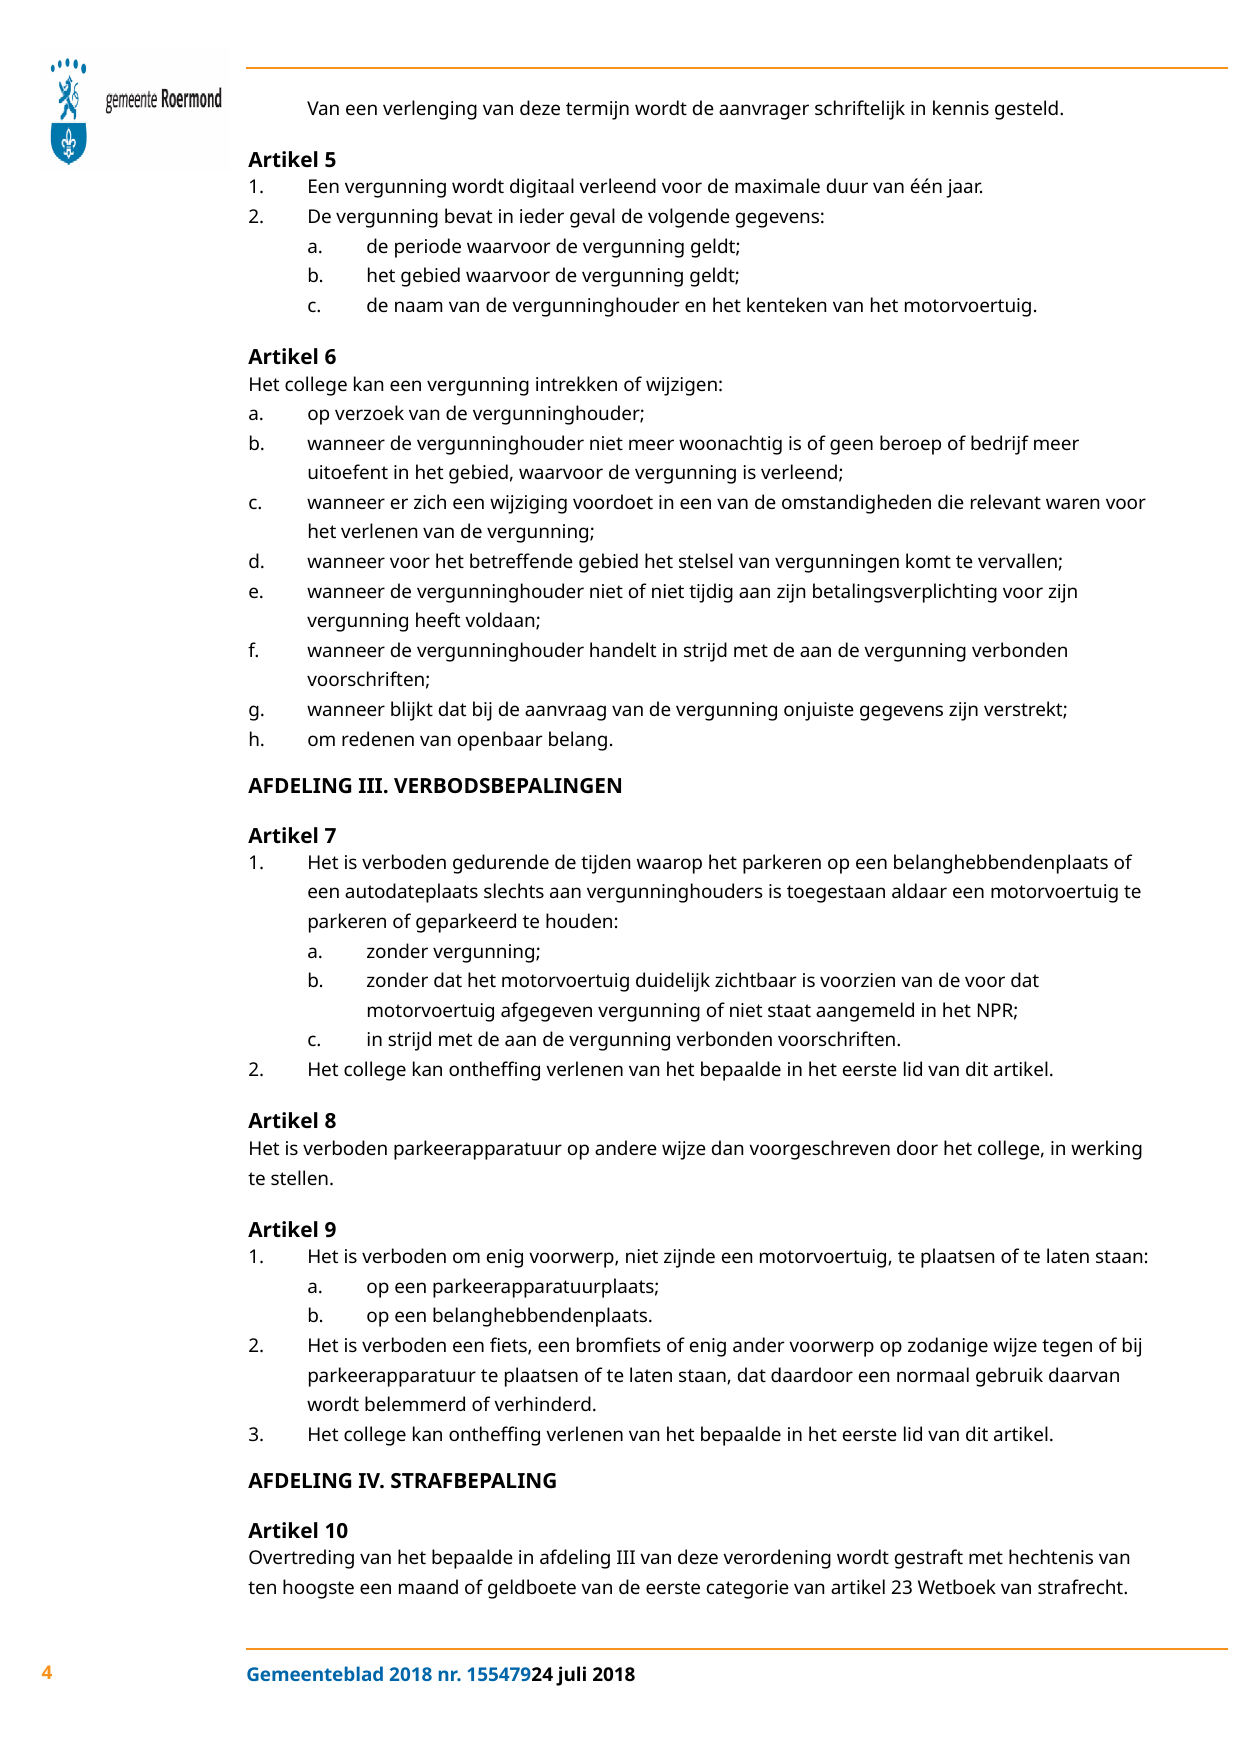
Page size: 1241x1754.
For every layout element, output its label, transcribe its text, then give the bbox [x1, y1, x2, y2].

list op een parkeerapparatuurplaats; [307, 1273, 1152, 1299]
list Het is verboden een fiets, een bromfiets of enig ander voorwerp op zodanige wijze tegen of bij parkeerapparatuur te plaatsen of te laten staan, dat daardoor een normaal gebruik daarvan wordt belemmerd of verhinderd. [248, 1332, 1152, 1417]
list zonder vergunning; [307, 938, 1152, 964]
text Het college kan een vergunning intrekken of wijzigen: [248, 371, 1152, 397]
text Artikel 8 [248, 1107, 1152, 1135]
text Artikel 9 [248, 1215, 1152, 1243]
list Het college kan ontheffing verlenen van het bepaalde in het eerste lid van dit artikel. [248, 1421, 1152, 1447]
list wanneer de vergunninghouder niet meer woonachtig is of geen beroep of bedrijf meer uitoefent in het gebied, waarvoor de vergunning is verleend; [248, 430, 1152, 485]
list het gebied waarvoor de vergunning geldt; [307, 262, 1152, 288]
list Een vergunning wordt digitaal verleend voor de maximale duur van één jaar. [248, 174, 1152, 199]
list Het college kan ontheffing verlenen van het bepaalde in het eerste lid van dit artikel. [248, 1056, 1152, 1082]
list de naam van de vergunninghouder en het kenteken van het motorvoertuig. [307, 292, 1152, 318]
text Artikel 5 [248, 145, 1152, 174]
list wanneer voor het betreffende gebied het stelsel van vergunningen komt te vervallen; [248, 548, 1152, 574]
text AFDELING IV. STRAFBEPALING [248, 1467, 1152, 1495]
list Het is verboden gedurende de tijden waarop het parkeren op een belanghebbendenplaats of een autodateplaats slechts aan vergunninghouders is toegestaan aldaar een motorvoertuig te parkeren of geparkeerd te houden: [248, 849, 1152, 934]
list de periode waarvoor de vergunning geldt; [307, 233, 1152, 258]
text Het is verboden parkeerapparatuur op andere wijze dan voorgeschreven door het college, in werking te stellen. [248, 1135, 1152, 1190]
list om redenen van openbaar belang. [248, 726, 1152, 752]
list wanneer er zich een wijziging voordoet in een van de omstandigheden die relevant waren voor het verlenen van de vergunning; [248, 489, 1152, 544]
list De vergunning bevat in ieder geval de volgende gegevens: [248, 203, 1152, 229]
text Artikel 10 [248, 1516, 1152, 1544]
text Artikel 6 [248, 342, 1152, 371]
list wanneer de vergunninghouder niet of niet tijdig aan zijn betalingsverplichting voor zijn vergunning heeft voldaan; [248, 578, 1152, 633]
list op verzoek van de vergunninghouder; [248, 400, 1152, 426]
list wanneer de vergunninghouder handelt in strijd met de aan de vergunning verbonden voorschriften; [248, 637, 1152, 692]
list in strijd met de aan de vergunning verbonden voorschriften. [307, 1027, 1152, 1052]
text Overtreding van het bepaalde in afdeling III van deze verordening wordt gestraft met hechtenis van ten hoogste een maand of geldboete van de eerste categorie van artikel 23 Wetboek van strafrecht. [248, 1544, 1152, 1600]
text Artikel 7 [248, 821, 1152, 849]
text AFDELING III. VERBODSBEPALINGEN [248, 771, 1152, 800]
list Van een verlenging van deze termijn wordt de aanvrager schriftelijk in kennis gesteld. [248, 95, 1152, 121]
picture [41, 47, 231, 172]
list Het is verboden om enig voorwerp, niet zijnde een motorvoertuig, te plaatsen of te laten staan: [248, 1243, 1152, 1269]
list op een belanghebbendenplaats. [307, 1303, 1152, 1328]
list wanneer blijkt dat bij de aanvraag van de vergunning onjuiste gegevens zijn verstrekt; [248, 696, 1152, 722]
list zonder dat het motorvoertuig duidelijk zichtbaar is voorzien van de voor dat motorvoertuig afgegeven vergunning of niet staat aangemeld in het NPR; [307, 967, 1152, 1023]
